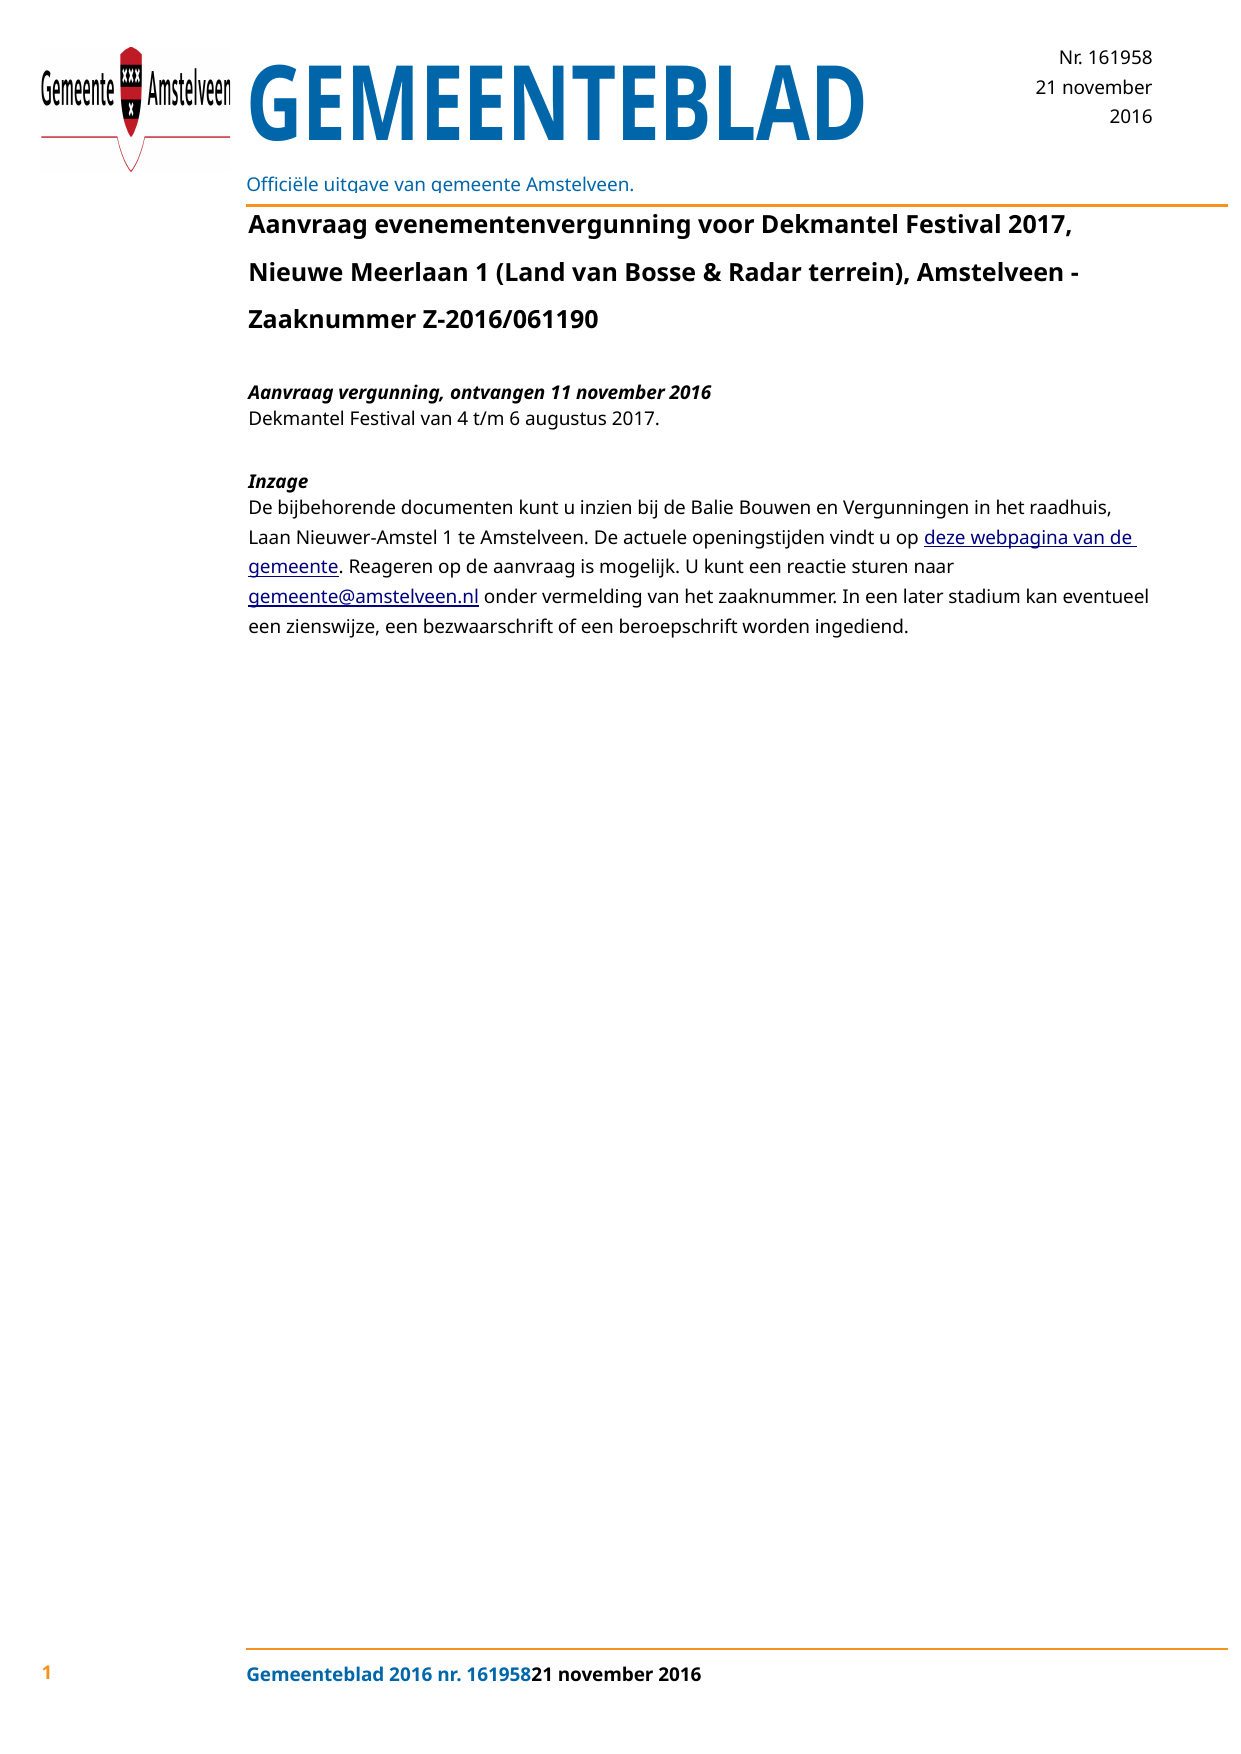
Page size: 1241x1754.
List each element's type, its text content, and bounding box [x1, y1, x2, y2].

text De bijbehorende documenten kunt u inzien bij de Balie Bouwen en Vergunningen in het raadhuis, Laan Nieuwer-Amstel 1 te Amstelveen. De actuele openingstijden vindt u op deze webpagina van de gemeente. Reageren op de aanvraag is mogelijk. U kunt een reactie sturen naar gemeente@amstelveen.nl onder vermelding van het zaaknummer. In een later stadium kan eventueel een zienswijze, een bezwaarschrift of een beroepschrift worden ingediend. [248, 494, 1152, 638]
text Dekmantel Festival van 4 t/m 6 augustus 2017. [248, 405, 1152, 431]
text Aanvraag evenementenvergunning voor Dekmantel Festival 2017, Nieuwe Meerlaan 1 (Land van Bosse & Radar terrein), Amstelveen - Zaaknummer Z-2016/061190 [248, 207, 1152, 336]
text Inzage [248, 469, 1152, 494]
text Aanvraag vergunning, ontvangen 11 november 2016 [248, 379, 1152, 405]
picture [41, 47, 231, 172]
